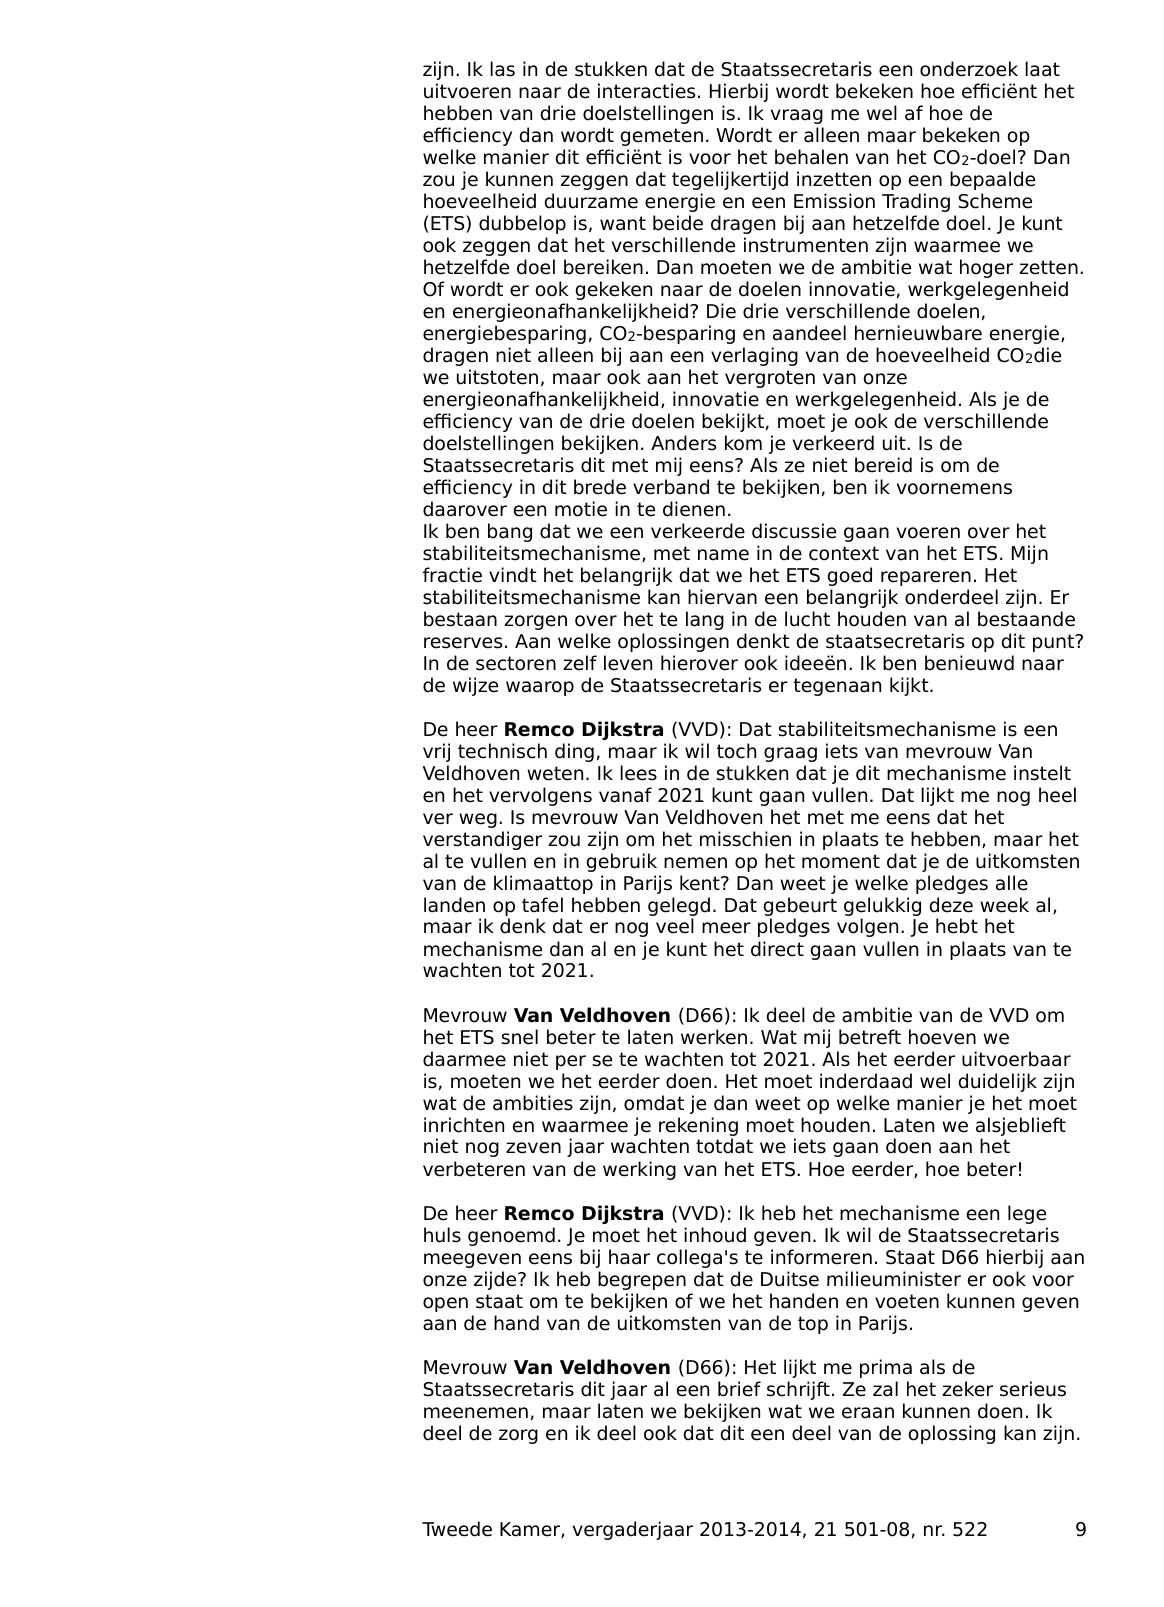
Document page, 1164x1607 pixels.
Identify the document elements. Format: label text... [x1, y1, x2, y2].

text Mevrouw Van Veldhoven (D66): Ik deel de ambitie van de VVD om het ETS snel beter te laten werken. Wat mij betreft hoeven we daarmee niet per se te wachten tot 2021. Als het eerder uitvoerbaar is, moeten we het eerder doen. Het moet inderdaad wel duidelijk zijn wat de ambities zijn, omdat je dan weet op welke manier je het moet inrichten en waarmee je rekening moet houden. Laten we alsjeblieft niet nog zeven jaar wachten totdat we iets gaan doen aan het verbeteren van de werking van het ETS. Hoe eerder, hoe beter! [422, 1004, 1087, 1180]
text De heer Remco Dijkstra (VVD): Dat stabiliteitsmechanisme is een vrij technisch ding, maar ik wil toch graag iets van mevrouw Van Veldhoven weten. Ik lees in de stukken dat je dit mechanisme instelt en het vervolgens vanaf 2021 kunt gaan vullen. Dat lijkt me nog heel ver weg. Is mevrouw Van Veldhoven het met me eens dat het verstandiger zou zijn om het misschien in plaats te hebben, maar het al te vullen en in gebruik nemen op het moment dat je de uitkomsten van de klimaattop in Parijs kent? Dan weet je welke pledges alle landen op tafel hebben gelegd. Dat gebeurt gelukkig deze week al, maar ik denk dat er nog veel meer pledges volgen. Je hebt het mechanisme dan al en je kunt het direct gaan vullen in plaats van te wachten tot 2021. [422, 719, 1087, 982]
text Ik ben bang dat we een verkeerde discussie gaan voeren over het stabiliteitsmechanisme, met name in de context van het ETS. Mijn fractie vindt het belangrijk dat we het ETS goed repareren. Het stabiliteitsmechanisme kan hiervan een belangrijk onderdeel zijn. Er bestaan zorgen over het te lang in de lucht houden van al bestaande reserves. Aan welke oplossingen denkt de staatsecretaris op dit punt? In de sectoren zelf leven hierover ook ideeën. Ik ben benieuwd naar de wijze waarop de Staatssecretaris er tegenaan kijkt. [422, 521, 1087, 696]
text De heer Remco Dijkstra (VVD): Ik heb het mechanisme een lege huls genoemd. Je moet het inhoud geven. Ik wil de Staatssecretaris meegeven eens bij haar collega's te informeren. Staat D66 hierbij aan onze zijde? Ik heb begrepen dat de Duitse milieuminister er ook voor open staat om te bekijken of we het handen en voeten kunnen geven aan de hand van de uitkomsten van de top in Parijs. [422, 1203, 1087, 1334]
text zijn. Ik las in de stukken dat de Staatssecretaris een onderzoek laat uitvoeren naar de interacties. Hierbij wordt bekeken hoe efficiënt het hebben van drie doelstellingen is. Ik vraag me wel af hoe de efficiency dan wordt gemeten. Wordt er alleen maar bekeken op welke manier dit efficiënt is voor het behalen van het CO2-doel? Dan zou je kunnen zeggen dat tegelijkertijd inzetten op een bepaalde hoeveelheid duurzame energie en een Emission Trading Scheme (ETS) dubbelop is, want beide dragen bij aan hetzelfde doel. Je kunt ook zeggen dat het verschillende instrumenten zijn waarmee we hetzelfde doel bereiken. Dan moeten we de ambitie wat hoger zetten. Of wordt er ook gekeken naar de doelen innovatie, werkgelegenheid en energieonafhankelijkheid? Die drie verschillende doelen, energiebesparing, CO2-besparing en aandeel hernieuwbare energie, dragen niet alleen bij aan een verlaging van de hoeveelheid CO2die we uitstoten, maar ook aan het vergroten van onze energieonafhankelijkheid, innovatie en werkgelegenheid. Als je de efficiency van de drie doelen bekijkt, moet je ook de verschillende doelstellingen bekijken. Anders kom je verkeerd uit. Is de Staatssecretaris dit met mij eens? Als ze niet bereid is om de efficiency in dit brede verband te bekijken, ben ik voornemens daarover een motie in te dienen. [422, 59, 1087, 521]
text Mevrouw Van Veldhoven (D66): Het lijkt me prima als de Staatssecretaris dit jaar al een brief schrijft. Ze zal het zeker serieus meenemen, maar laten we bekijken wat we eraan kunnen doen. Ik deel de zorg en ik deel ook dat dit een deel van de oplossing kan zijn. [422, 1357, 1087, 1444]
